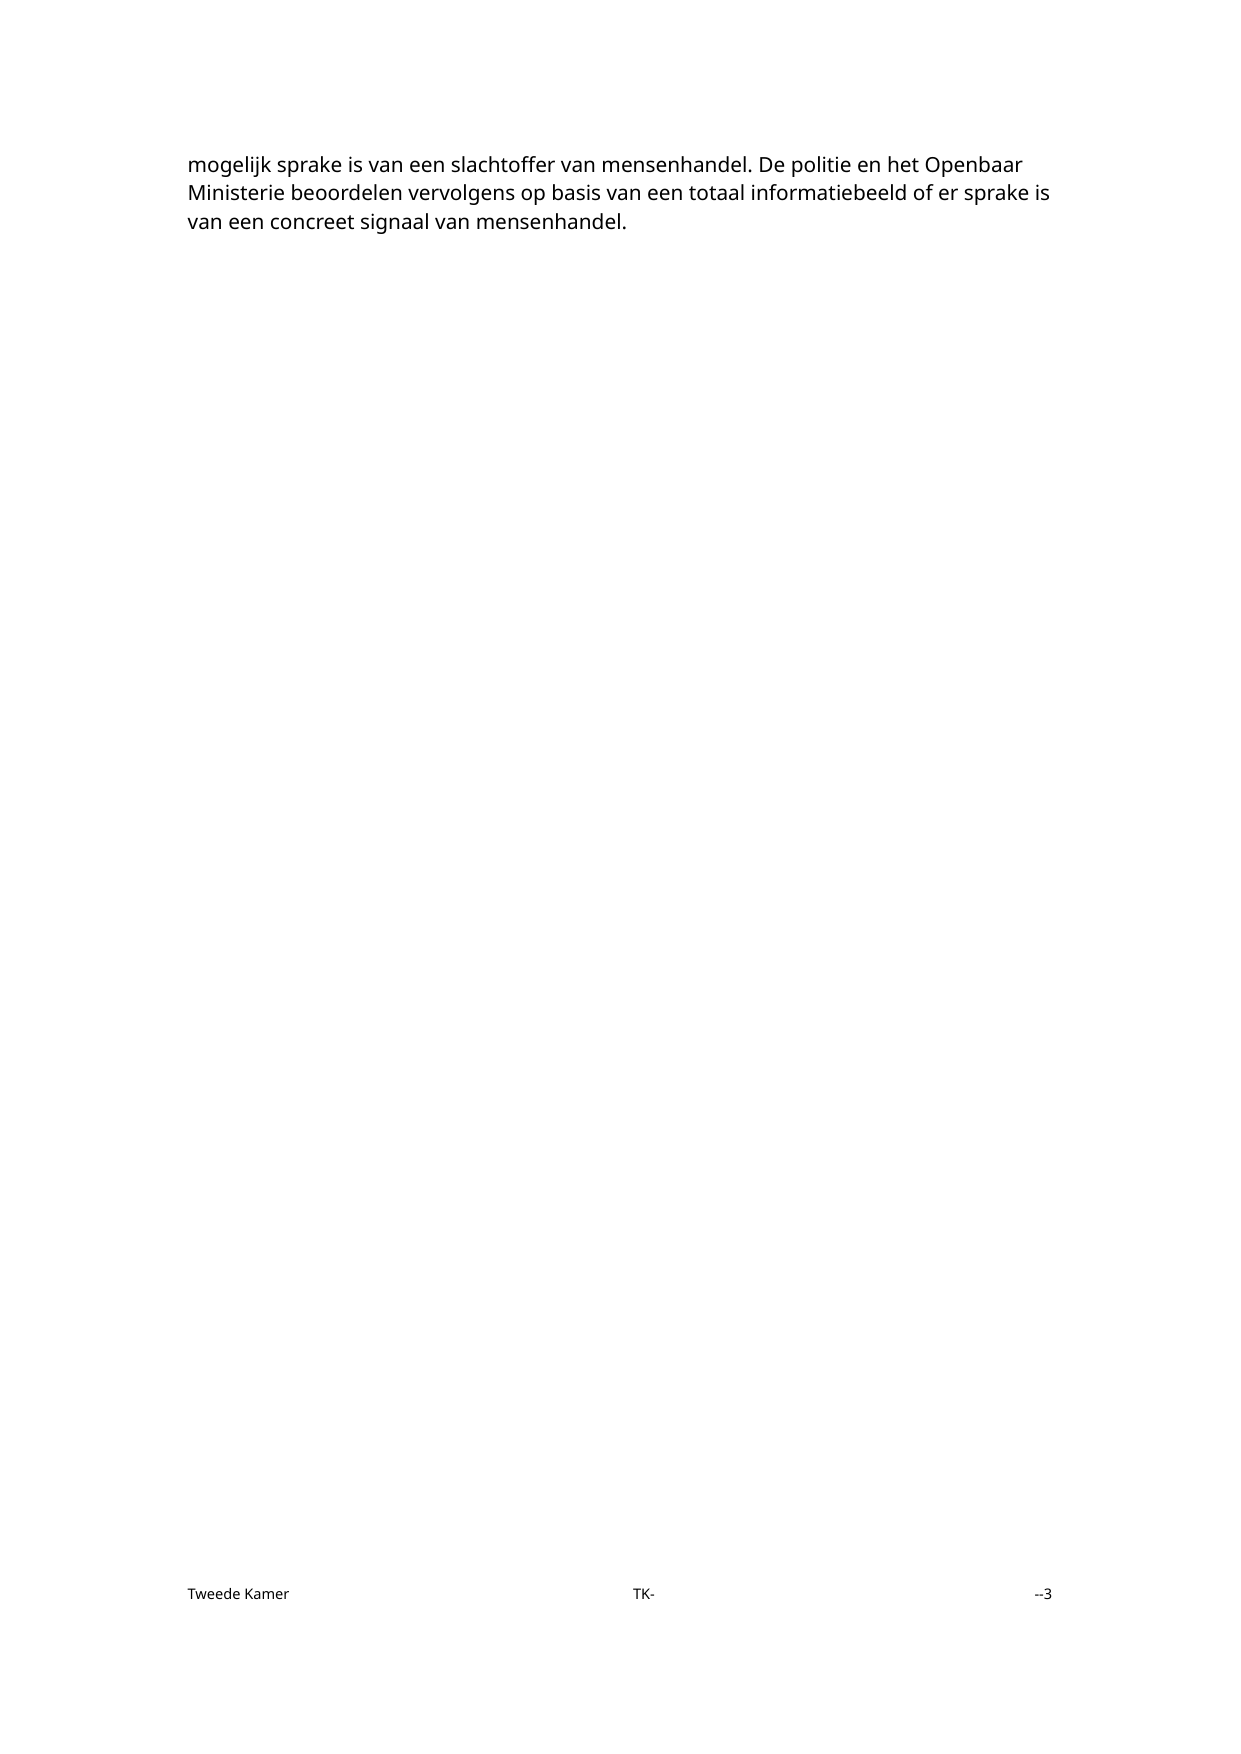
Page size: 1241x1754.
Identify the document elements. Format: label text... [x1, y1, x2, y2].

text mogelijk sprake is van een slachtoffer van mensenhandel. De politie en het Openbaar Ministerie beoordelen vervolgens op basis van een totaal informatiebeeld of er sprake is van een concreet signaal van mensenhandel. [187, 150, 1053, 235]
